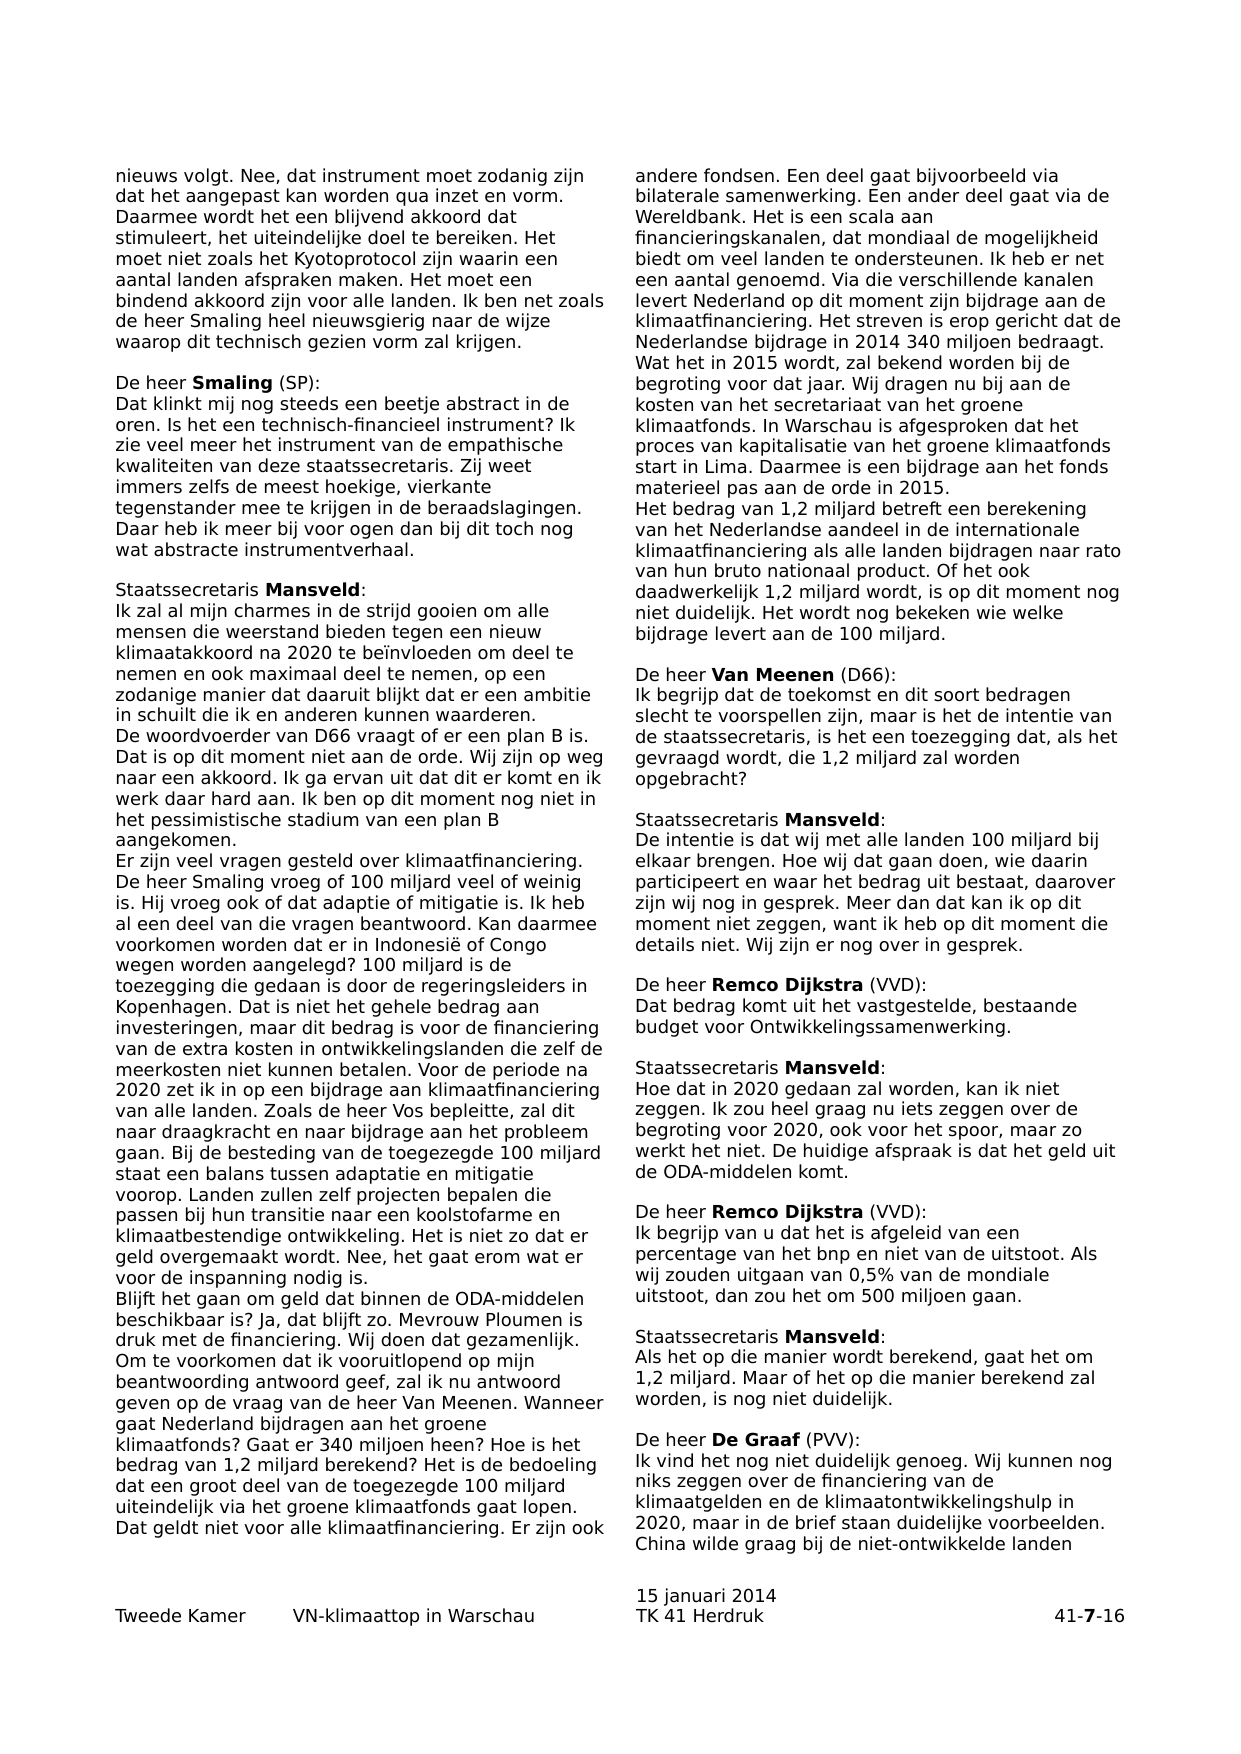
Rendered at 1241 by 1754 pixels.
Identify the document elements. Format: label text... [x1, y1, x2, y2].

text Staatssecretaris Mansveld: [115, 580, 605, 601]
text De heer Smaling (SP): [115, 373, 605, 393]
text Blijft het gaan om geld dat binnen de ODA-middelen beschikbaar is? Ja, dat blijft zo. Mevrouw Ploumen is druk met de financiering. Wij doen dat gezamenlijk. [115, 1288, 605, 1351]
text Er zijn veel vragen gesteld over klimaatfinanciering. De heer Smaling vroeg of 100 miljard veel of weinig is. Hij vroeg ook of dat adaptie of mitigatie is. Ik heb al een deel van die vragen beantwoord. Kan daarmee voorkomen worden dat er in Indonesië of Congo wegen worden aangelegd? 100 miljard is de toezegging die gedaan is door de regeringsleiders in Kopenhagen. Dat is niet het gehele bedrag aan investeringen, maar dit bedrag is voor de financiering van de extra kosten in ontwikkelingslanden die zelf de meerkosten niet kunnen betalen. Voor de periode na 2020 zet ik in op een bijdrage aan klimaatfinanciering van alle landen. Zoals de heer Vos bepleitte, zal dit naar draagkracht en naar bijdrage aan het probleem gaan. Bij de besteding van de toegezegde 100 miljard staat een balans tussen adaptatie en mitigatie voorop. Landen zullen zelf projecten bepalen die passen bij hun transitie naar een koolstofarme en klimaatbestendige ontwikkeling. Het is niet zo dat er geld overgemaakt wordt. Nee, het gaat erom wat er voor de inspanning nodig is. [115, 851, 605, 1288]
text Dat klinkt mij nog steeds een beetje abstract in de oren. Is het een technisch-financieel instrument? Ik zie veel meer het instrument van de empathische kwaliteiten van deze staatssecretaris. Zij weet immers zelfs de meest hoekige, vierkante tegenstander mee te krijgen in de beraadslagingen. Daar heb ik meer bij voor ogen dan bij dit toch nog wat abstracte instrumentverhaal. [115, 393, 605, 560]
text De heer Van Meenen (D66): [635, 664, 1125, 685]
text Dat bedrag komt uit het vastgestelde, bestaande budget voor Ontwikkelingssamenwerking. [635, 996, 1125, 1037]
text Ik vind het nog niet duidelijk genoeg. Wij kunnen nog niks zeggen over de financiering van de klimaatgelden en de klimaatontwikkelingshulp in 2020, maar in de brief staan duidelijke voorbeelden. China wilde graag bij de niet-ontwikkelde landen [635, 1450, 1125, 1554]
text De intentie is dat wij met alle landen 100 miljard bij elkaar brengen. Hoe wij dat gaan doen, wie daarin participeert en waar het bedrag uit bestaat, daarover zijn wij nog in gesprek. Meer dan dat kan ik op dit moment niet zeggen, want ik heb op dit moment die details niet. Wij zijn er nog over in gesprek. [635, 830, 1125, 955]
text Het bedrag van 1,2 miljard betreft een berekening van het Nederlandse aandeel in de internationale klimaatfinanciering als alle landen bijdragen naar rato van hun bruto nationaal product. Of het ook daadwerkelijk 1,2 miljard wordt, is op dit moment nog niet duidelijk. Het wordt nog bekeken wie welke bijdrage levert aan de 100 miljard. [635, 499, 1125, 644]
text andere fondsen. Een deel gaat bijvoorbeeld via bilaterale samenwerking. Een ander deel gaat via de Wereldbank. Het is een scala aan financieringskanalen, dat mondiaal de mogelijkheid biedt om veel landen te ondersteunen. Ik heb er net een aantal genoemd. Via die verschillende kanalen levert Nederland op dit moment zijn bijdrage aan de klimaatfinanciering. Het streven is erop gericht dat de Nederlandse bijdrage in 2014 340 miljoen bedraagt. Wat het in 2015 wordt, zal bekend worden bij de begroting voor dat jaar. Wij dragen nu bij aan de kosten van het secretariaat van het groene klimaatfonds. In Warschau is afgesproken dat het proces van kapitalisatie van het groene klimaatfonds start in Lima. Daarmee is een bijdrage aan het fonds materieel pas aan de orde in 2015. [635, 165, 1125, 499]
text Hoe dat in 2020 gedaan zal worden, kan ik niet zeggen. Ik zou heel graag nu iets zeggen over de begroting voor 2020, ook voor het spoor, maar zo werkt het niet. De huidige afspraak is dat het geld uit de ODA-middelen komt. [635, 1078, 1125, 1182]
text Om te voorkomen dat ik vooruitlopend op mijn beantwoording antwoord geef, zal ik nu antwoord geven op de vraag van de heer Van Meenen. Wanneer gaat Nederland bijdragen aan het groene klimaatfonds? Gaat er 340 miljoen heen? Hoe is het bedrag van 1,2 miljard berekend? Het is de bedoeling dat een groot deel van de toegezegde 100 miljard uiteindelijk via het groene klimaatfonds gaat lopen. Dat geldt niet voor alle klimaatfinanciering. Er zijn ook [115, 1351, 605, 1538]
text De heer Remco Dijkstra (VVD): [635, 975, 1125, 996]
text nieuws volgt. Nee, dat instrument moet zodanig zijn dat het aangepast kan worden qua inzet en vorm. Daarmee wordt het een blijvend akkoord dat stimuleert, het uiteindelijke doel te bereiken. Het moet niet zoals het Kyotoprotocol zijn waarin een aantal landen afspraken maken. Het moet een bindend akkoord zijn voor alle landen. Ik ben net zoals de heer Smaling heel nieuwsgierig naar de wijze waarop dit technisch gezien vorm zal krijgen. [115, 165, 605, 353]
text Als het op die manier wordt berekend, gaat het om 1,2 miljard. Maar of het op die manier berekend zal worden, is nog niet duidelijk. [635, 1347, 1125, 1410]
text Ik zal al mijn charmes in de strijd gooien om alle mensen die weerstand bieden tegen een nieuw klimaatakkoord na 2020 te beïnvloeden om deel te nemen en ook maximaal deel te nemen, op een zodanige manier dat daaruit blijkt dat er een ambitie in schuilt die ik en anderen kunnen waarderen. [115, 601, 605, 726]
text Ik begrijp van u dat het is afgeleid van een percentage van het bnp en niet van de uitstoot. Als wij zouden uitgaan van 0,5% van de mondiale uitstoot, dan zou het om 500 miljoen gaan. [635, 1223, 1125, 1306]
text Ik begrijp dat de toekomst en dit soort bedragen slecht te voorspellen zijn, maar is het de intentie van de staatssecretaris, is het een toezegging dat, als het gevraagd wordt, die 1,2 miljard zal worden opgebracht? [635, 685, 1125, 789]
text Staatssecretaris Mansveld: [635, 1057, 1125, 1078]
text De heer De Graaf (PVV): [635, 1430, 1125, 1450]
text De woordvoerder van D66 vraagt of er een plan B is. Dat is op dit moment niet aan de orde. Wij zijn op weg naar een akkoord. Ik ga ervan uit dat dit er komt en ik werk daar hard aan. Ik ben op dit moment nog niet in het pessimistische stadium van een plan B aangekomen. [115, 726, 605, 851]
text Staatssecretaris Mansveld: [635, 809, 1125, 830]
text De heer Remco Dijkstra (VVD): [635, 1202, 1125, 1223]
text Staatssecretaris Mansveld: [635, 1326, 1125, 1347]
